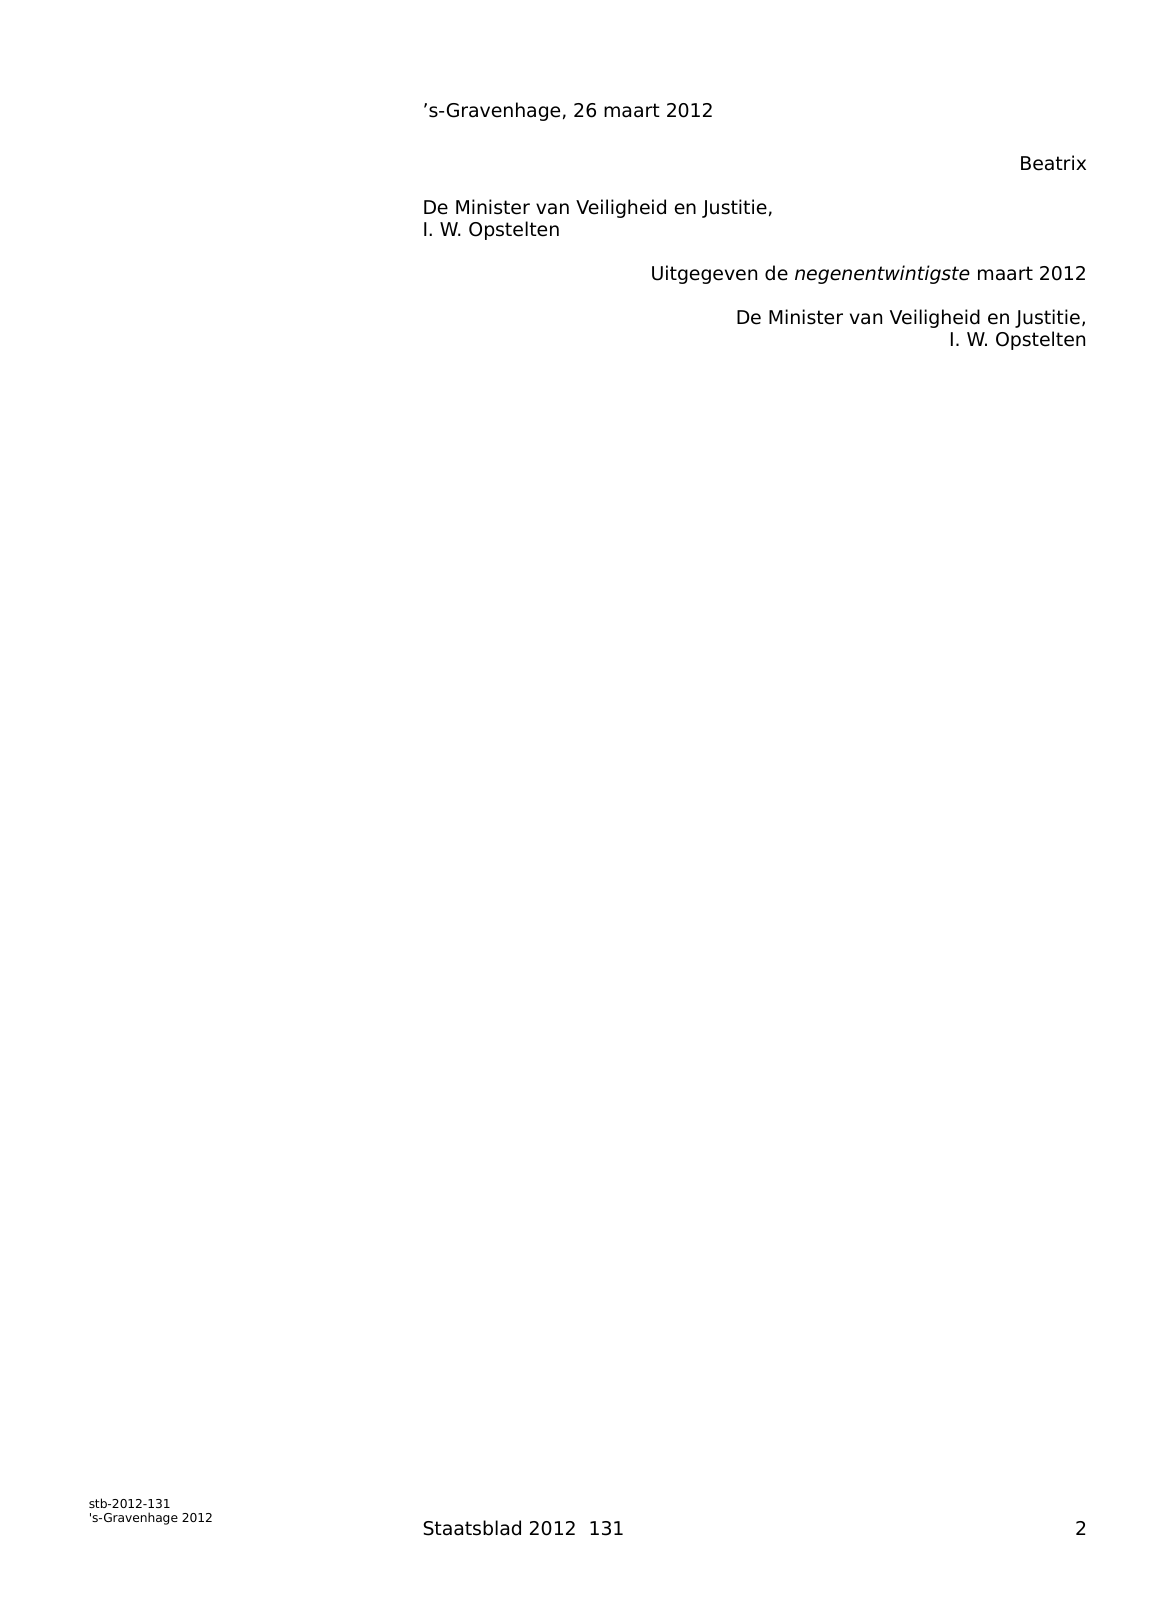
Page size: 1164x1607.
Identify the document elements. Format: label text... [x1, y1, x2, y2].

text De Minister van Veiligheid en Justitie, I. W. Opstelten [422, 307, 1087, 351]
text Uitgegeven de negenentwintigste maart 2012 [422, 263, 1087, 285]
text stb-2012-131 [88, 1497, 323, 1511]
text 's-Gravenhage 2012 [88, 1511, 323, 1525]
text ’s-Gravenhage, 26 maart 2012 [422, 100, 1087, 122]
text Beatrix [422, 152, 1087, 174]
text De Minister van Veiligheid en Justitie, I. W. Opstelten [422, 197, 1087, 241]
